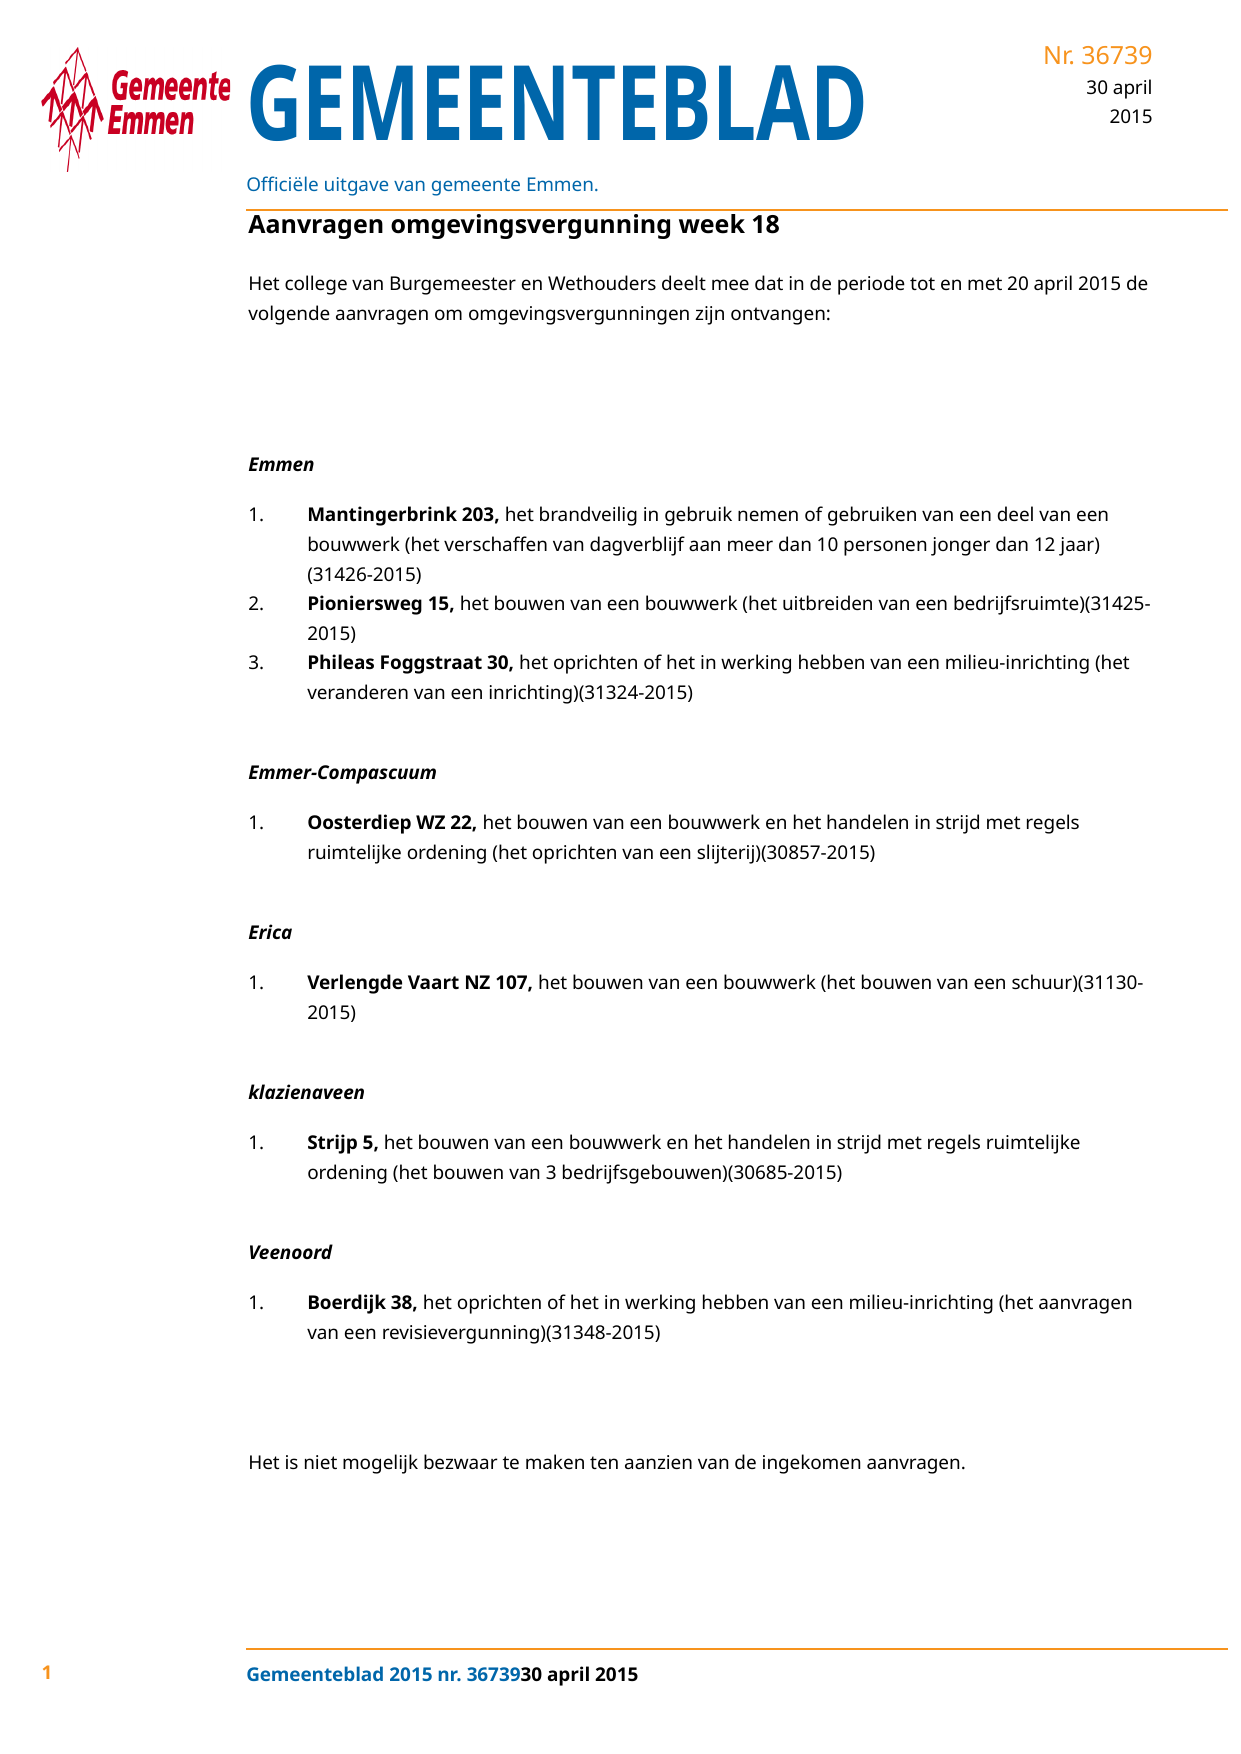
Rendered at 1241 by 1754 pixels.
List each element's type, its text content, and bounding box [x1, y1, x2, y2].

text Het is niet mogelijk bezwaar te maken ten aanzien van de ingekomen aanvragen. [248, 1449, 1152, 1475]
list Verlengde Vaart NZ 107, het bouwen van een bouwwerk (het bouwen van een schuur)(31130-2015) [248, 969, 1152, 1025]
text Veenoord [248, 1239, 1152, 1265]
list Oosterdiep WZ 22, het bouwen van een bouwwerk en het handelen in strijd met regels ruimtelijke ordening (het oprichten van een slijterij)(30857-2015) [248, 809, 1152, 865]
list Mantingerbrink 203, het brandveilig in gebruik nemen of gebruiken van een deel van een bouwwerk (het verschaffen van dagverblijf aan meer dan 10 personen jonger dan 12 jaar)(31426-2015) [248, 502, 1152, 586]
list Phileas Foggstraat 30, het oprichten of het in werking hebben van een milieu-inrichting (het veranderen van een inrichting)(31324-2015) [248, 649, 1152, 705]
text Erica [248, 919, 1152, 945]
list Strijp 5, het bouwen van een bouwwerk en het handelen in strijd met regels ruimtelijke ordening (het bouwen van 3 bedrijfsgebouwen)(30685-2015) [248, 1129, 1152, 1185]
picture [41, 47, 231, 172]
list Pioniersweg 15, het bouwen van een bouwwerk (het uitbreiden van een bedrijfsruimte)(31425-2015) [248, 590, 1152, 646]
list Boerdijk 38, het oprichten of het in werking hebben van een milieu-inrichting (het aanvragen van een revisievergunning)(31348-2015) [248, 1289, 1152, 1345]
text Aanvragen omgevingsvergunning week 18 [248, 211, 1152, 241]
text Emmer-Compascuum [248, 759, 1152, 785]
text Emmen [248, 451, 1152, 477]
text klazienaveen [248, 1079, 1152, 1105]
text Het college van Burgemeester en Wethouders deelt mee dat in de periode tot en met 20 april 2015 de volgende aanvragen om omgevingsvergunningen zijn ontvangen: [248, 270, 1152, 326]
